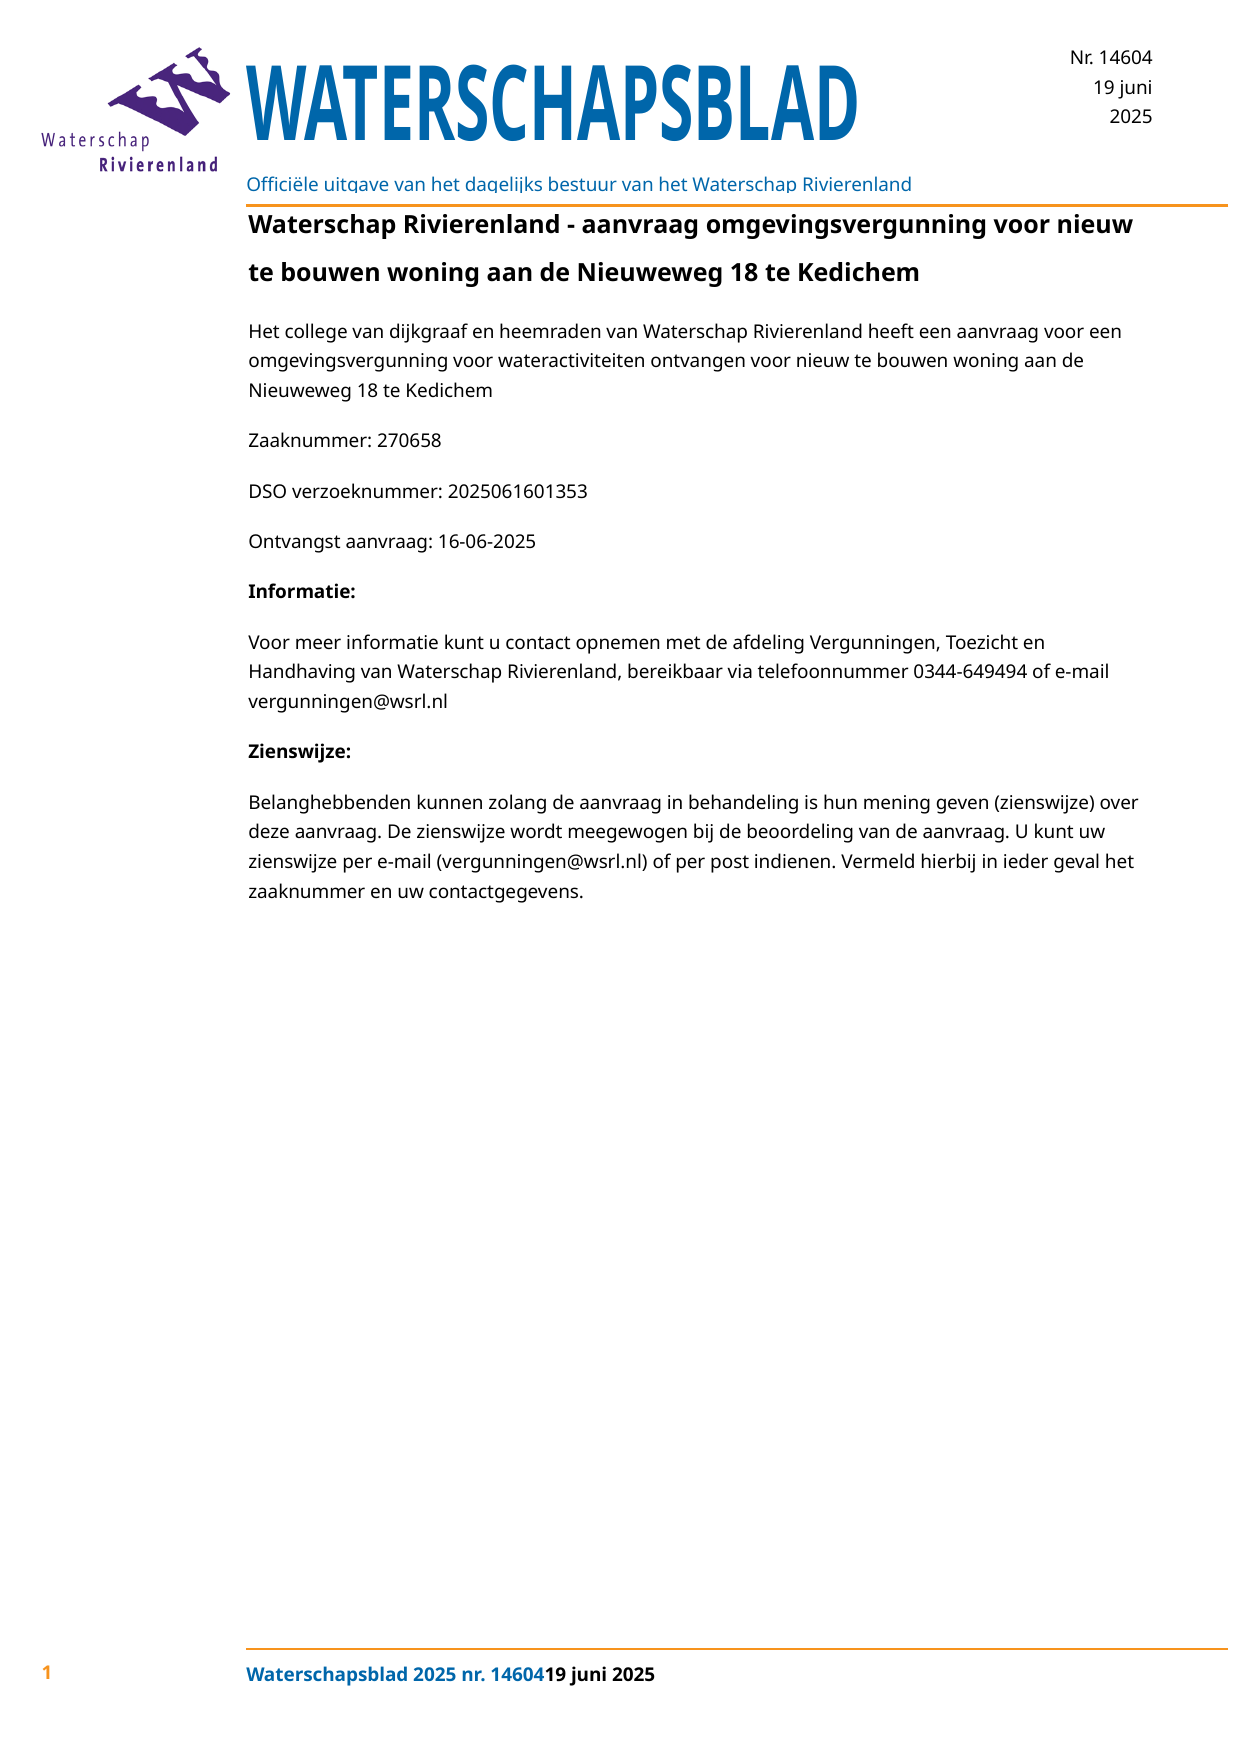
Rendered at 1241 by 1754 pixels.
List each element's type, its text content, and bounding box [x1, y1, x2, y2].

text Informatie: [248, 579, 1152, 604]
picture [41, 47, 231, 172]
text DSO verzoeknummer: 2025061601353 [248, 478, 1152, 504]
text Waterschap Rivierenland - aanvraag omgevingsvergunning voor nieuw te bouwen woning aan de Nieuweweg 18 te Kedichem [248, 207, 1152, 288]
text Voor meer informatie kunt u contact opnemen met de afdeling Vergunningen, Toezicht en Handhaving van Waterschap Rivierenland, bereikbaar via telefoonnummer 0344-649494 of e-mail vergunningen@wsrl.nl [248, 629, 1152, 714]
text Zienswijze: [248, 739, 1152, 764]
text Het college van dijkgraaf en heemraden van Waterschap Rivierenland heeft een aanvraag voor een omgevingsvergunning voor wateractiviteiten ontvangen voor nieuw te bouwen woning aan de Nieuweweg 18 te Kedichem [248, 318, 1152, 403]
text Zaaknummer: 270658 [248, 427, 1152, 453]
text Belanghebbenden kunnen zolang de aanvraag in behandeling is hun mening geven (zienswijze) over deze aanvraag. De zienswijze wordt meegewogen bij de beoordeling van de aanvraag. U kunt uw zienswijze per e-mail (vergunningen@wsrl.nl) of per post indienen. Vermeld hierbij in ieder geval het zaaknummer en uw contactgegevens. [248, 789, 1152, 904]
text Ontvangst aanvraag: 16-06-2025 [248, 528, 1152, 554]
